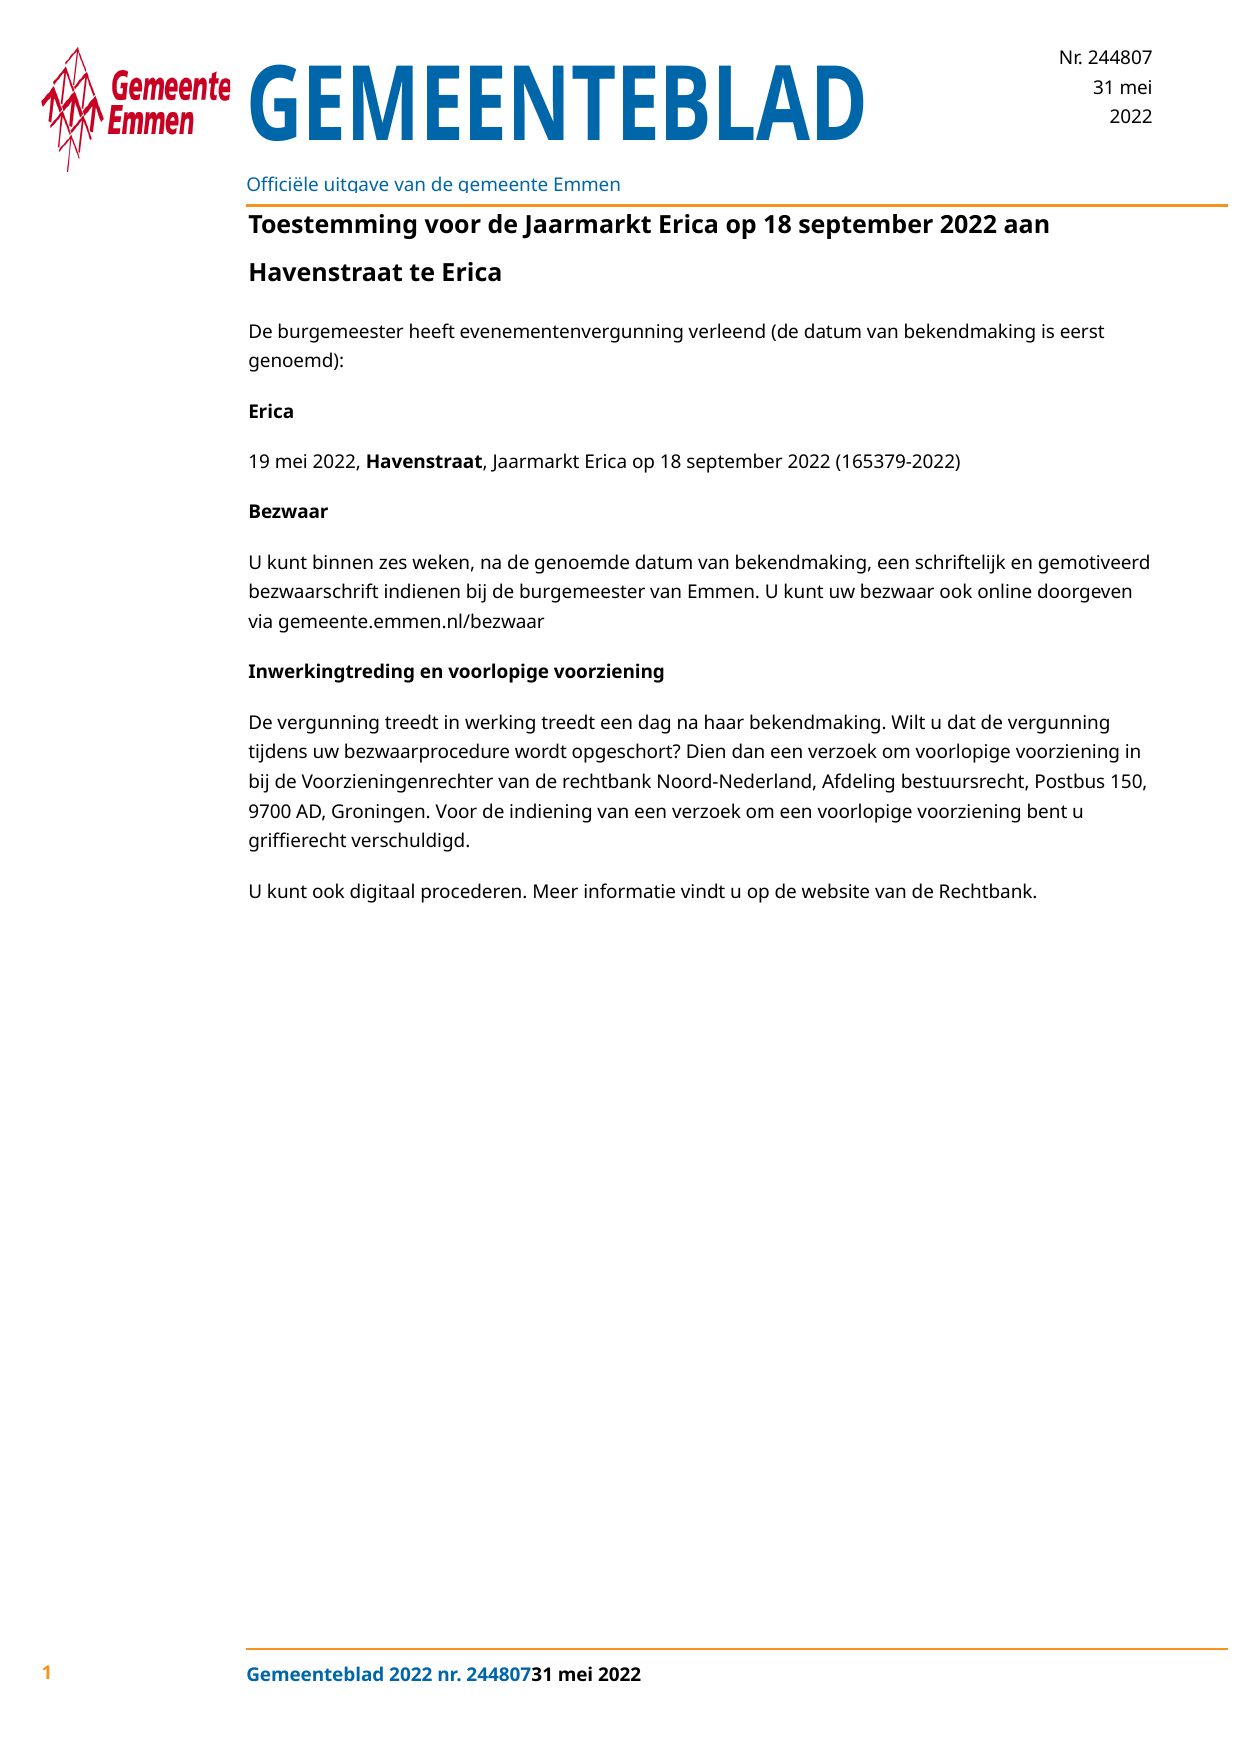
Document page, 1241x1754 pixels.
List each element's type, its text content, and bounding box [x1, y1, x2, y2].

picture [41, 47, 231, 172]
text 19 mei 2022, Havenstraat, Jaarmarkt Erica op 18 september 2022 (165379-2022) [248, 448, 1152, 474]
text De vergunning treedt in werking treedt een dag na haar bekendmaking. Wilt u dat de vergunning tijdens uw bezwaarprocedure wordt opgeschort? Dien dan een verzoek om voorlopige voorziening in bij de Voorzieningenrechter van de rechtbank Noord-Nederland, Afdeling bestuursrecht, Postbus 150, 9700 AD, Groningen. Voor de indiening van een verzoek om een voorlopige voorziening bent u griffierecht verschuldigd. [248, 709, 1152, 853]
text Erica [248, 398, 1152, 424]
text De burgemeester heeft evenementenvergunning verleend (de datum van bekendmaking is eerst genoemd): [248, 318, 1152, 373]
text U kunt ook digitaal procederen. Meer informatie vindt u op de website van de Rechtbank. [248, 878, 1152, 904]
text Bezwaar [248, 499, 1152, 524]
text Inwerkingtreding en voorlopige voorziening [248, 659, 1152, 684]
text Toestemming voor de Jaarmarkt Erica op 18 september 2022 aan Havenstraat te Erica [248, 207, 1152, 288]
text U kunt binnen zes weken, na de genoemde datum van bekendmaking, een schriftelijk en gemotiveerd bezwaarschrift indienen bij de burgemeester van Emmen. U kunt uw bezwaar ook online doorgeven via gemeente.emmen.nl/bezwaar [248, 549, 1152, 634]
